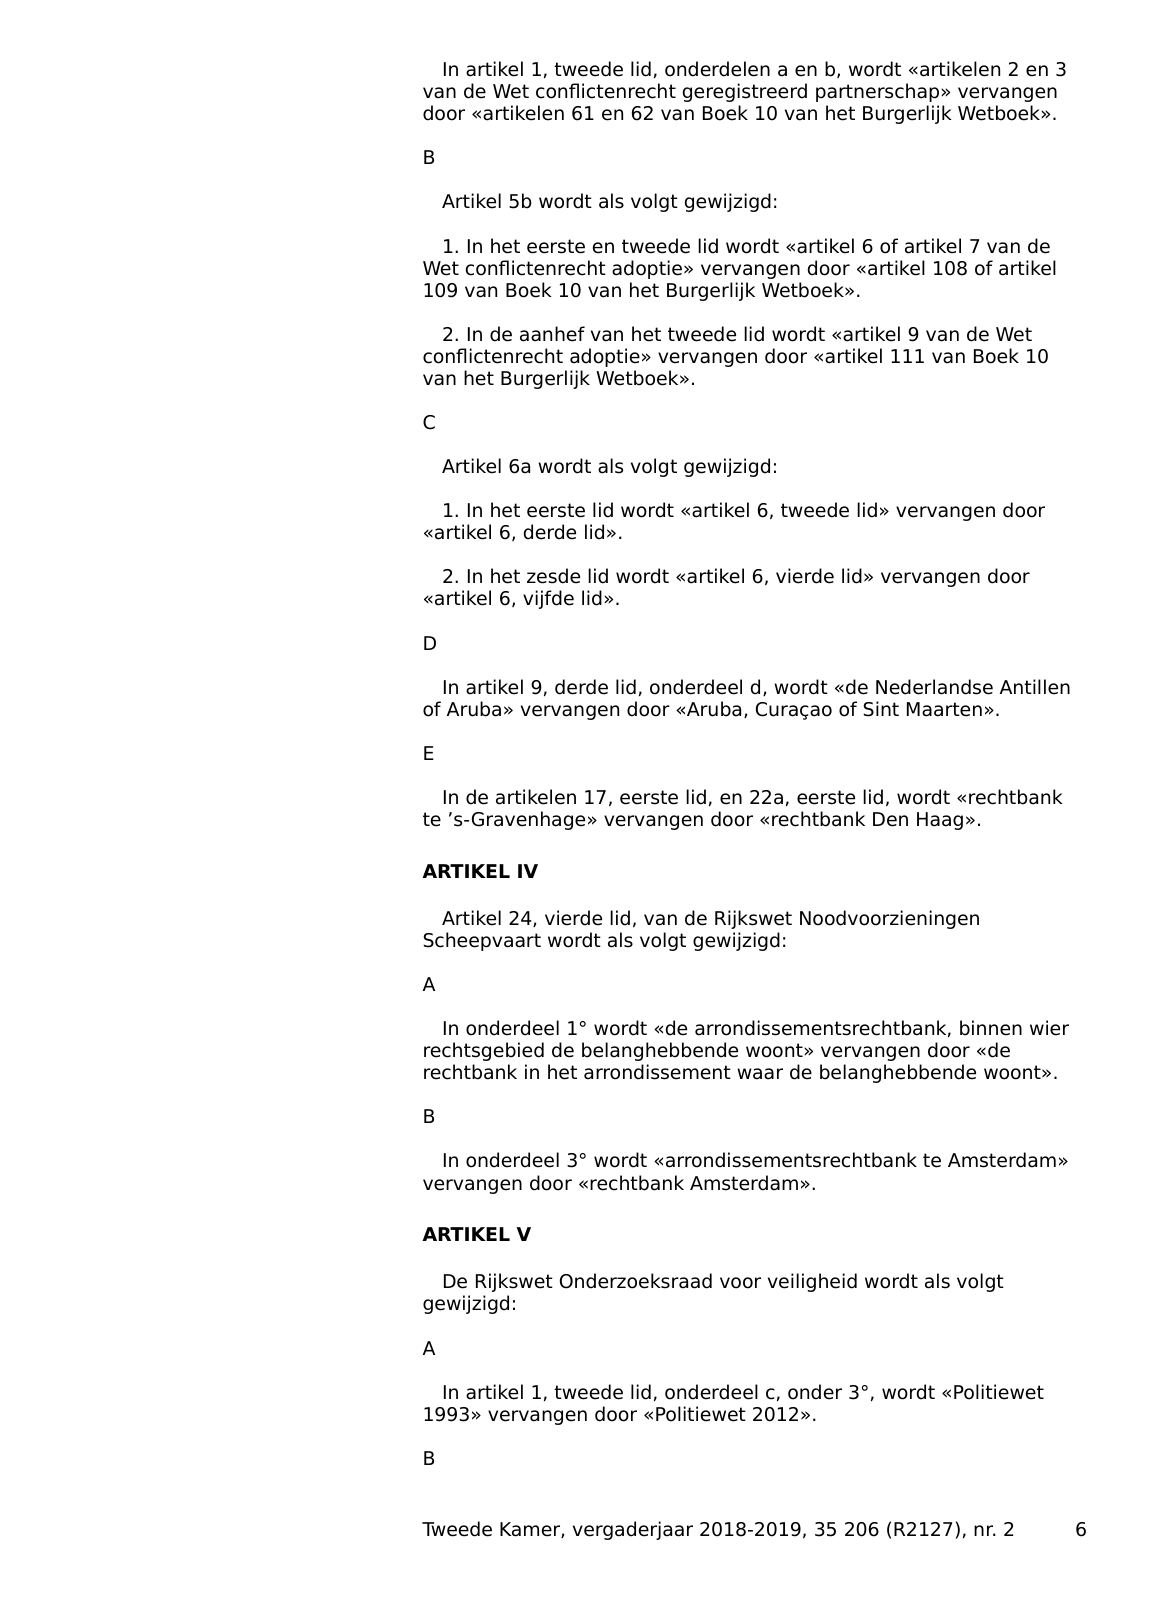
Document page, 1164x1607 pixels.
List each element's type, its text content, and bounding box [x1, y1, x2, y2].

text Artikel 6a wordt als volgt gewijzigd: [422, 456, 1087, 478]
text 2. In de aanhef van het tweede lid wordt «artikel 9 van de Wet conflictenrecht adoptie» vervangen door «artikel 111 van Boek 10 van het Burgerlijk Wetboek». [422, 324, 1087, 389]
text In de artikelen 17, eerste lid, en 22a, eerste lid, wordt «rechtbank te ’s-Gravenhage» vervangen door «rechtbank Den Haag». [422, 787, 1087, 831]
text In artikel 9, derde lid, onderdeel d, wordt «de Nederlandse Antillen of Aruba» vervangen door «Aruba, Curaçao of Sint Maarten». [422, 677, 1087, 721]
text In artikel 1, tweede lid, onderdelen a en b, wordt «artikelen 2 en 3 van de Wet conflictenrecht geregistreerd partnerschap» vervangen door «artikelen 61 en 62 van Boek 10 van het Burgerlijk Wetboek». [422, 59, 1087, 125]
text B [422, 147, 1087, 169]
text De Rijkswet Onderzoeksraad voor veiligheid wordt als volgt gewijzigd: [422, 1271, 1087, 1315]
text In onderdeel 3° wordt «arrondissementsrechtbank te Amsterdam» vervangen door «rechtbank Amsterdam». [422, 1150, 1087, 1194]
text 1. In het eerste lid wordt «artikel 6, tweede lid» vervangen door «artikel 6, derde lid». [422, 500, 1087, 544]
text A [422, 974, 1087, 996]
text E [422, 743, 1087, 765]
text B [422, 1106, 1087, 1128]
text D [422, 632, 1087, 654]
text Artikel 24, vierde lid, van de Rijkswet Noodvoorzieningen Scheepvaart wordt als volgt gewijzigd: [422, 908, 1087, 952]
text 2. In het zesde lid wordt «artikel 6, vierde lid» vervangen door «artikel 6, vijfde lid». [422, 566, 1087, 610]
text In onderdeel 1° wordt «de arrondissementsrechtbank, binnen wier rechtsgebied de belanghebbende woont» vervangen door «de rechtbank in het arrondissement waar de belanghebbende woont». [422, 1018, 1087, 1084]
subtitle ARTIKEL IV [422, 861, 1087, 883]
subtitle ARTIKEL V [422, 1224, 1087, 1246]
text C [422, 412, 1087, 434]
text A [422, 1337, 1087, 1359]
text B [422, 1448, 1087, 1470]
text In artikel 1, tweede lid, onderdeel c, onder 3°, wordt «Politiewet 1993» vervangen door «Politiewet 2012». [422, 1382, 1087, 1426]
text Artikel 5b wordt als volgt gewijzigd: [422, 191, 1087, 213]
text 1. In het eerste en tweede lid wordt «artikel 6 of artikel 7 van de Wet conflictenrecht adoptie» vervangen door «artikel 108 of artikel 109 van Boek 10 van het Burgerlijk Wetboek». [422, 236, 1087, 301]
